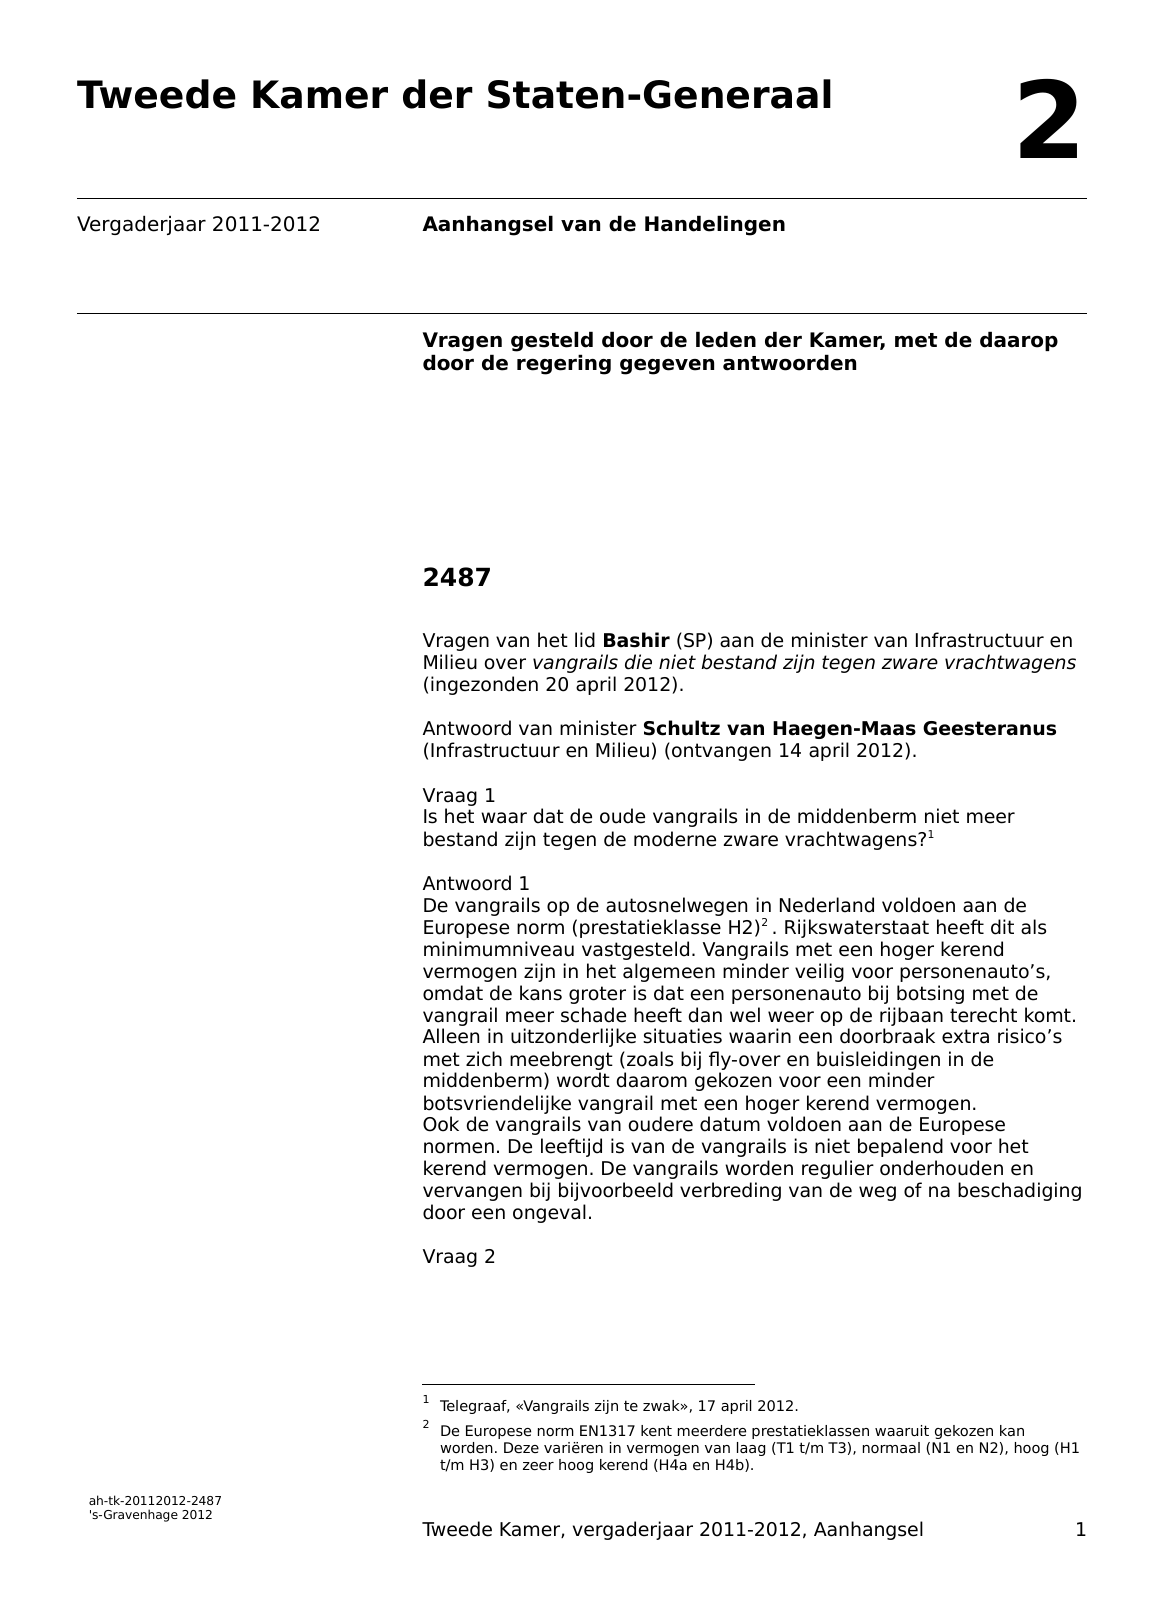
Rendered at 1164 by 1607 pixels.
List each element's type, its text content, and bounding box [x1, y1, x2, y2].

text ah-tk-20112012-2487 [88, 1494, 323, 1508]
text De Europese norm EN1317 kent meerdere prestatieklassen waaruit gekozen kan worden. Deze variëren in vermogen van laag (T1 t/m T3), normaal (N1 en N2), hoog (H1 t/m H3) en zeer hoog kerend (H4a en H4b). [422, 1418, 1087, 1474]
text 2487 [422, 563, 1087, 592]
text 's-Gravenhage 2012 [88, 1508, 323, 1522]
text Vraag 2 [422, 1246, 1087, 1268]
table_header 2 [886, 59, 1087, 198]
table_cell Vergaderjaar 2011-2012 [77, 199, 422, 313]
text De vangrails op de autosnelwegen in Nederland voldoen aan de Europese norm (prestatieklasse H2). Rijkswaterstaat heeft dit als minimumniveau vastgesteld. Vangrails met een hoger kerend vermogen zijn in het algemeen minder veilig voor personenauto’s, omdat de kans groter is dat een personenauto bij botsing met de vangrail meer schade heeft dan wel weer op de rijbaan terecht komt. Alleen in uitzonderlijke situaties waarin een doorbraak extra risico’s met zich meebrengt (zoals bij fly-over en buisleidingen in de middenberm) wordt daarom gekozen voor een minder botsvriendelijke vangrail met een hoger kerend vermogen. [422, 894, 1087, 1114]
text Antwoord 1 [422, 873, 1087, 894]
text Telegraaf, «Vangrails zijn te zwak», 17 april 2012. [422, 1393, 1087, 1416]
text Antwoord van minister Schultz van Haegen-Maas Geesteranus (Infrastructuur en Milieu) (ontvangen 14 april 2012). [422, 718, 1087, 762]
table_cell Vragen gesteld door de leden der Kamer, met de daarop door de regering gegeven antwoorden [422, 314, 1087, 375]
text Vraag 1 [422, 784, 1087, 806]
table_header Tweede Kamer der Staten-Generaal [77, 59, 886, 198]
text Vragen van het lid Bashir (SP) aan de minister van Infrastructuur en Milieu over vangrails die niet bestand zijn tegen zware vrachtwagens (ingezonden 20 april 2012). [422, 630, 1087, 696]
table_cell Aanhangsel van de Handelingen [422, 199, 1087, 313]
text Is het waar dat de oude vangrails in de middenberm niet meer bestand zijn tegen de moderne zware vrachtwagens? [422, 806, 1087, 850]
text Ook de vangrails van oudere datum voldoen aan de Europese normen. De leeftijd is van de vangrails is niet bepalend voor het kerend vermogen. De vangrails worden regulier onderhouden en vervangen bij bijvoorbeeld verbreding van de weg of na beschadiging door een ongeval. [422, 1114, 1087, 1224]
table_cell [77, 314, 422, 375]
